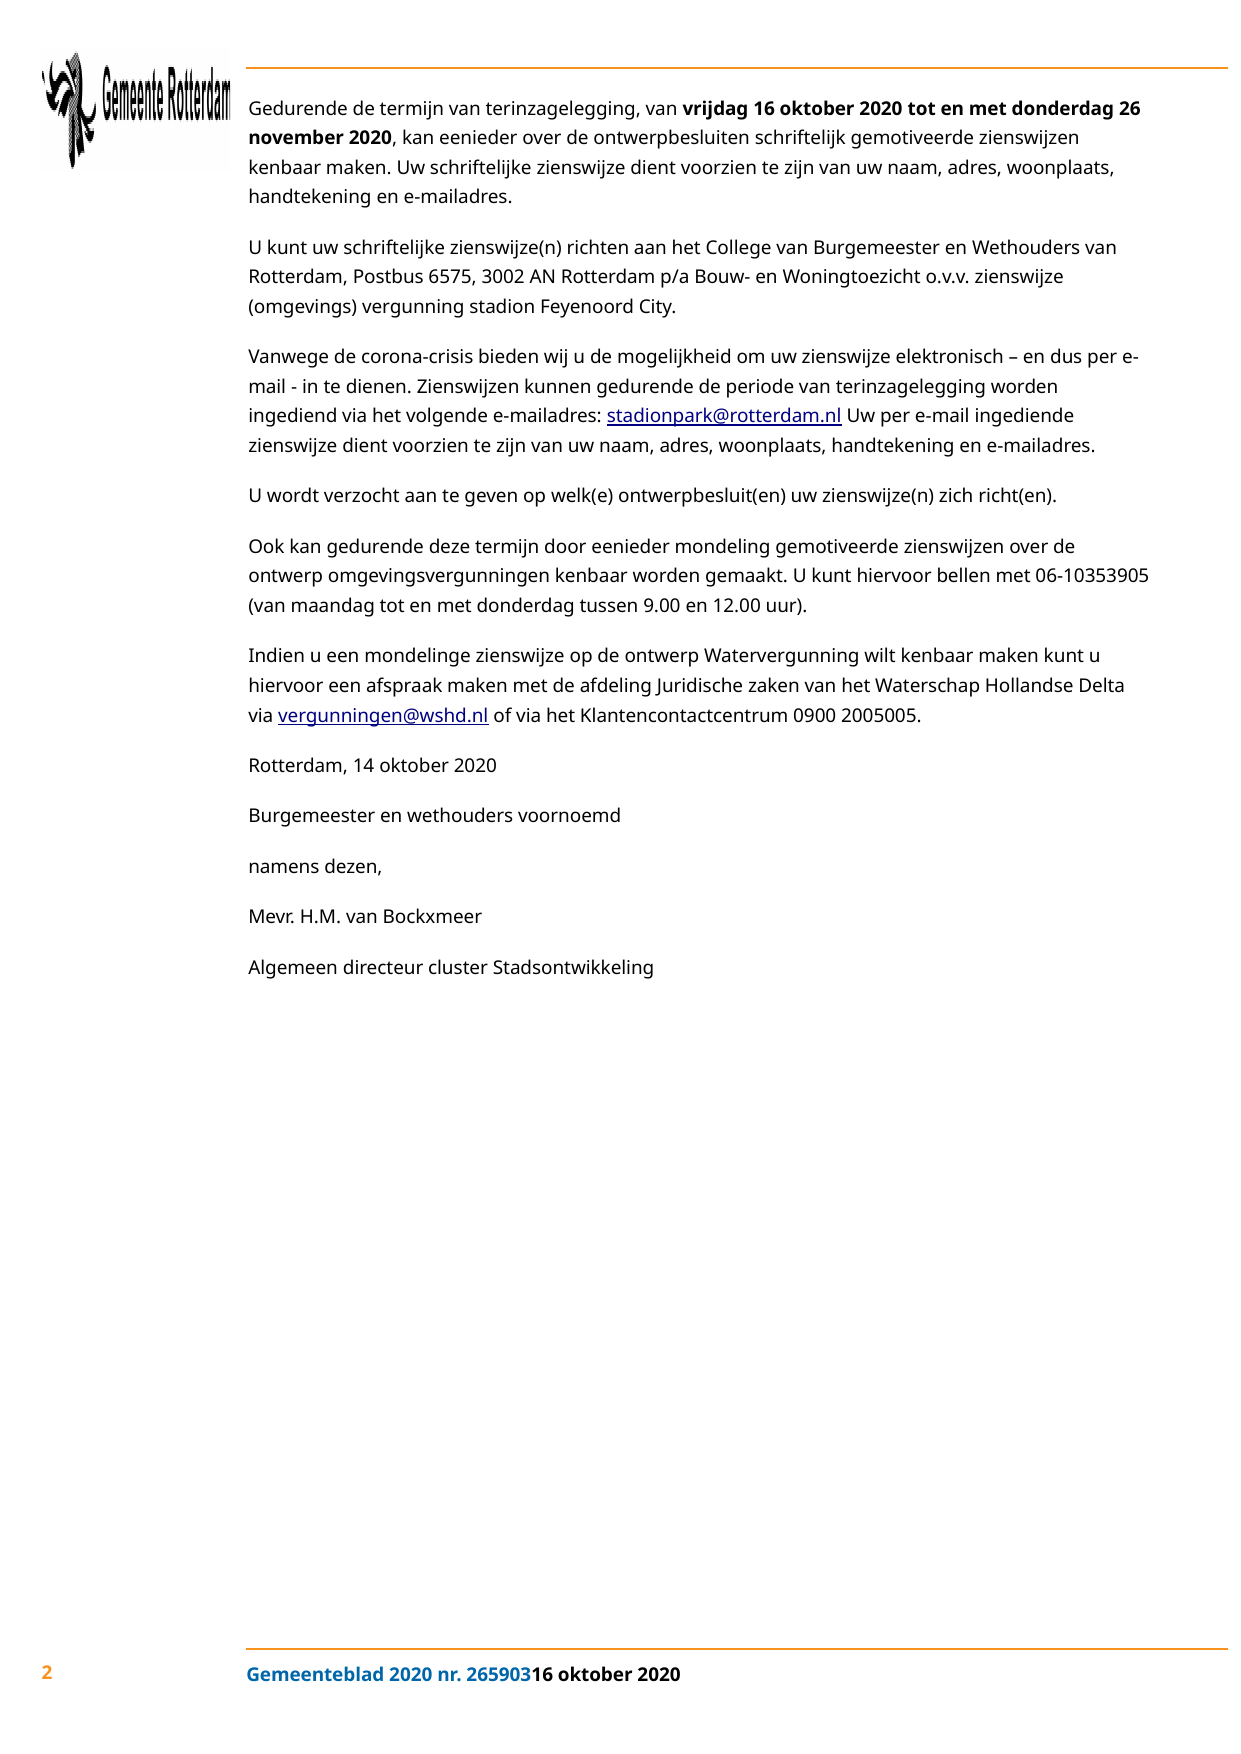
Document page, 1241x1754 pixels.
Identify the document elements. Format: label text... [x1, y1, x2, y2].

text U wordt verzocht aan te geven op welk(e) ontwerpbesluit(en) uw zienswijze(n) zich richt(en). [248, 483, 1152, 508]
text Burgemeester en wethouders voornoemd [248, 803, 1152, 828]
text namens dezen, [248, 853, 1152, 879]
text Mevr. H.M. van Bockxmeer [248, 903, 1152, 929]
picture [41, 47, 231, 172]
text Indien u een mondelinge zienswijze op de ontwerp Watervergunning wilt kenbaar maken kunt u hiervoor een afspraak maken met de afdeling Juridische zaken van het Waterschap Hollandse Delta via vergunningen@wshd.nl of via het Klantencontactcentrum 0900 2005005. [248, 643, 1152, 728]
text Rotterdam, 14 oktober 2020 [248, 752, 1152, 778]
text Vanwege de corona-crisis bieden wij u de mogelijkheid om uw zienswijze elektronisch – en dus per e-mail - in te dienen. Zienswijzen kunnen gedurende de periode van terinzagelegging worden ingediend via het volgende e-mailadres: stadionpark@rotterdam.nl Uw per e-mail ingediende zienswijze dient voorzien te zijn van uw naam, adres, woonplaats, handtekening en e-mailadres. [248, 343, 1152, 458]
text Gedurende de termijn van terinzagelegging, van vrijdag 16 oktober 2020 tot en met donderdag 26 november 2020, kan eenieder over de ontwerpbesluiten schriftelijk gemotiveerde zienswijzen kenbaar maken. Uw schriftelijke zienswijze dient voorzien te zijn van uw naam, adres, woonplaats, handtekening en e-mailadres. [248, 95, 1152, 209]
text U kunt uw schriftelijke zienswijze(n) richten aan het College van Burgemeester en Wethouders van Rotterdam, Postbus 6575, 3002 AN Rotterdam p/a Bouw- en Woningtoezicht o.v.v. zienswijze (omgevings) vergunning stadion Feyenoord City. [248, 234, 1152, 319]
text Ook kan gedurende deze termijn door eenieder mondeling gemotiveerde zienswijzen over de ontwerp omgevingsvergunningen kenbaar worden gemaakt. U kunt hiervoor bellen met 06-10353905 (van maandag tot en met donderdag tussen 9.00 en 12.00 uur). [248, 533, 1152, 618]
text Algemeen directeur cluster Stadsontwikkeling [248, 954, 1152, 980]
